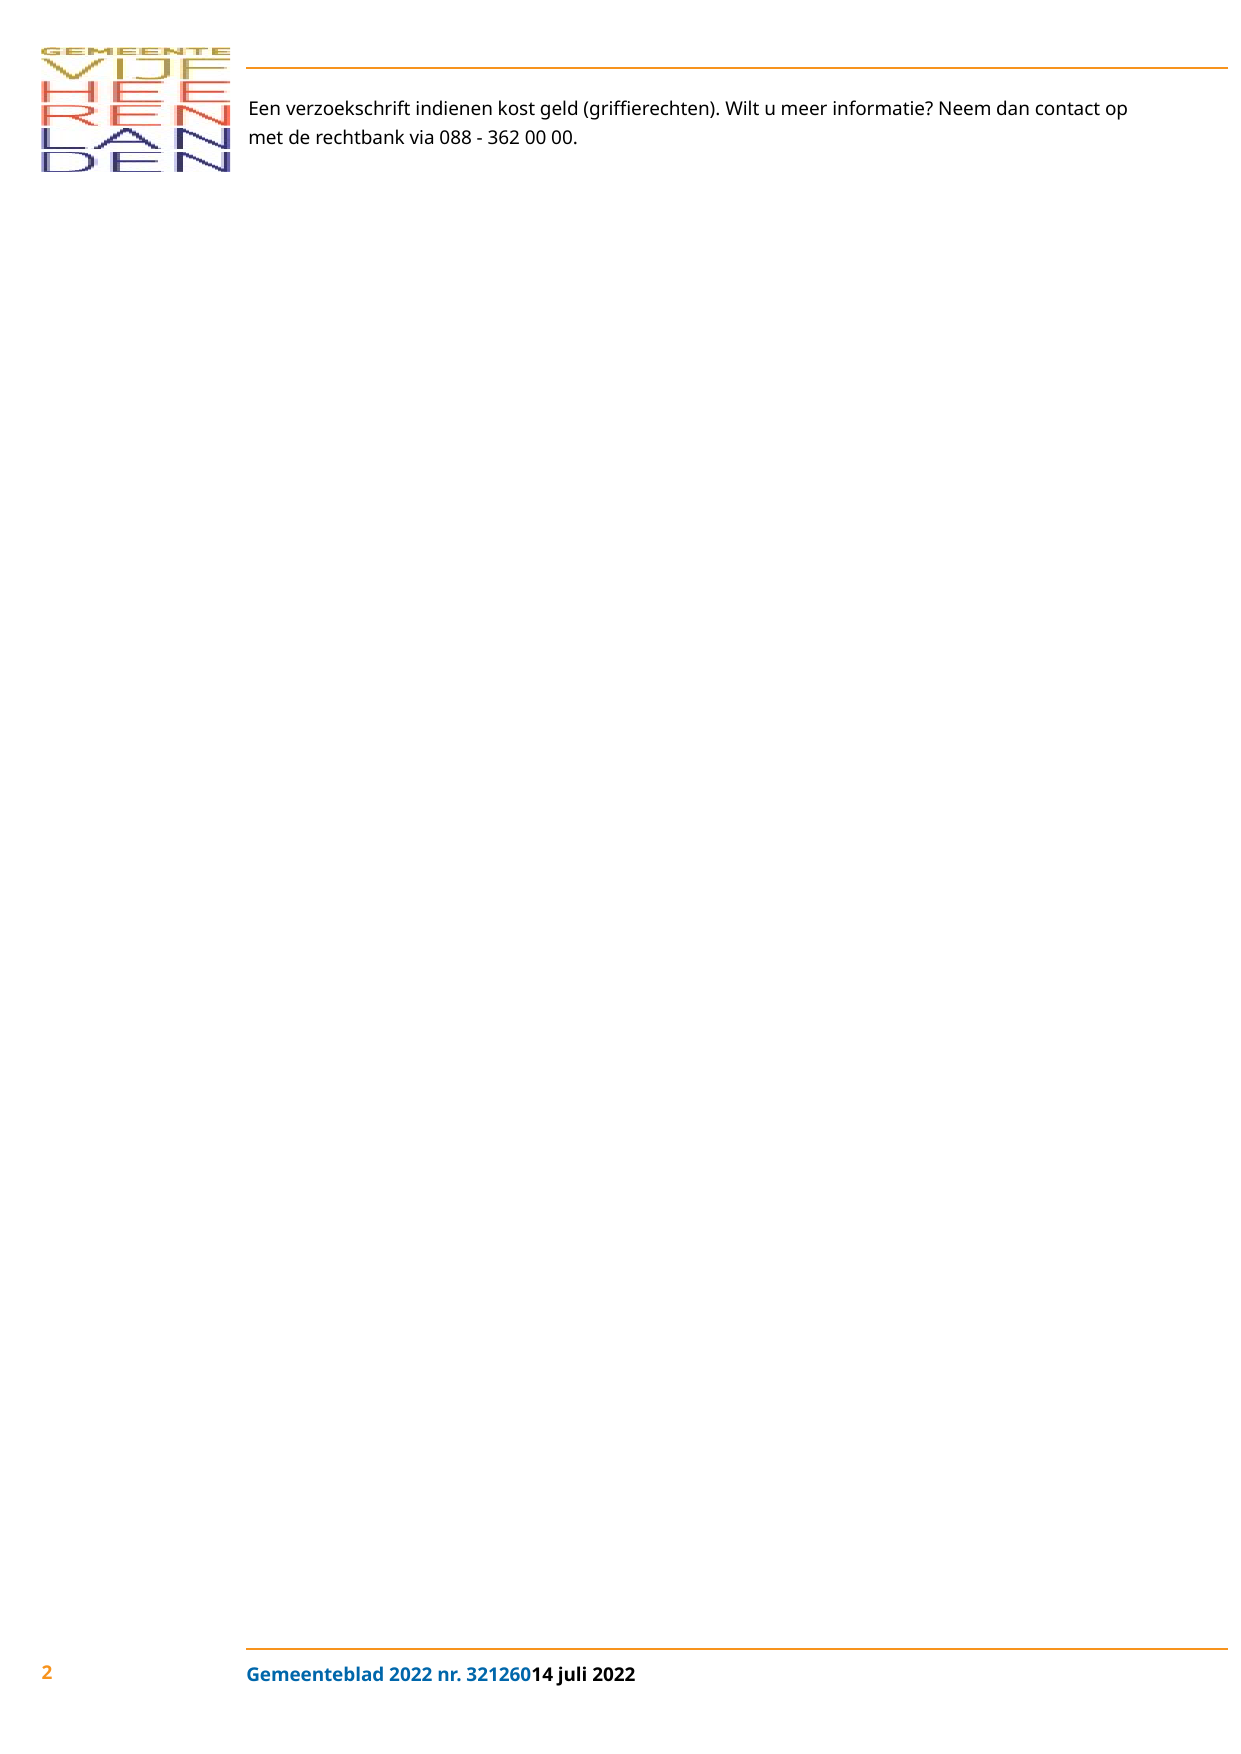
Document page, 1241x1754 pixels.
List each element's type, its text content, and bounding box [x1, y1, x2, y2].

picture [41, 47, 231, 172]
text Een verzoekschrift indienen kost geld (griffierechten). Wilt u meer informatie? Neem dan contact op met de rechtbank via 088 - 362 00 00. [248, 95, 1152, 150]
